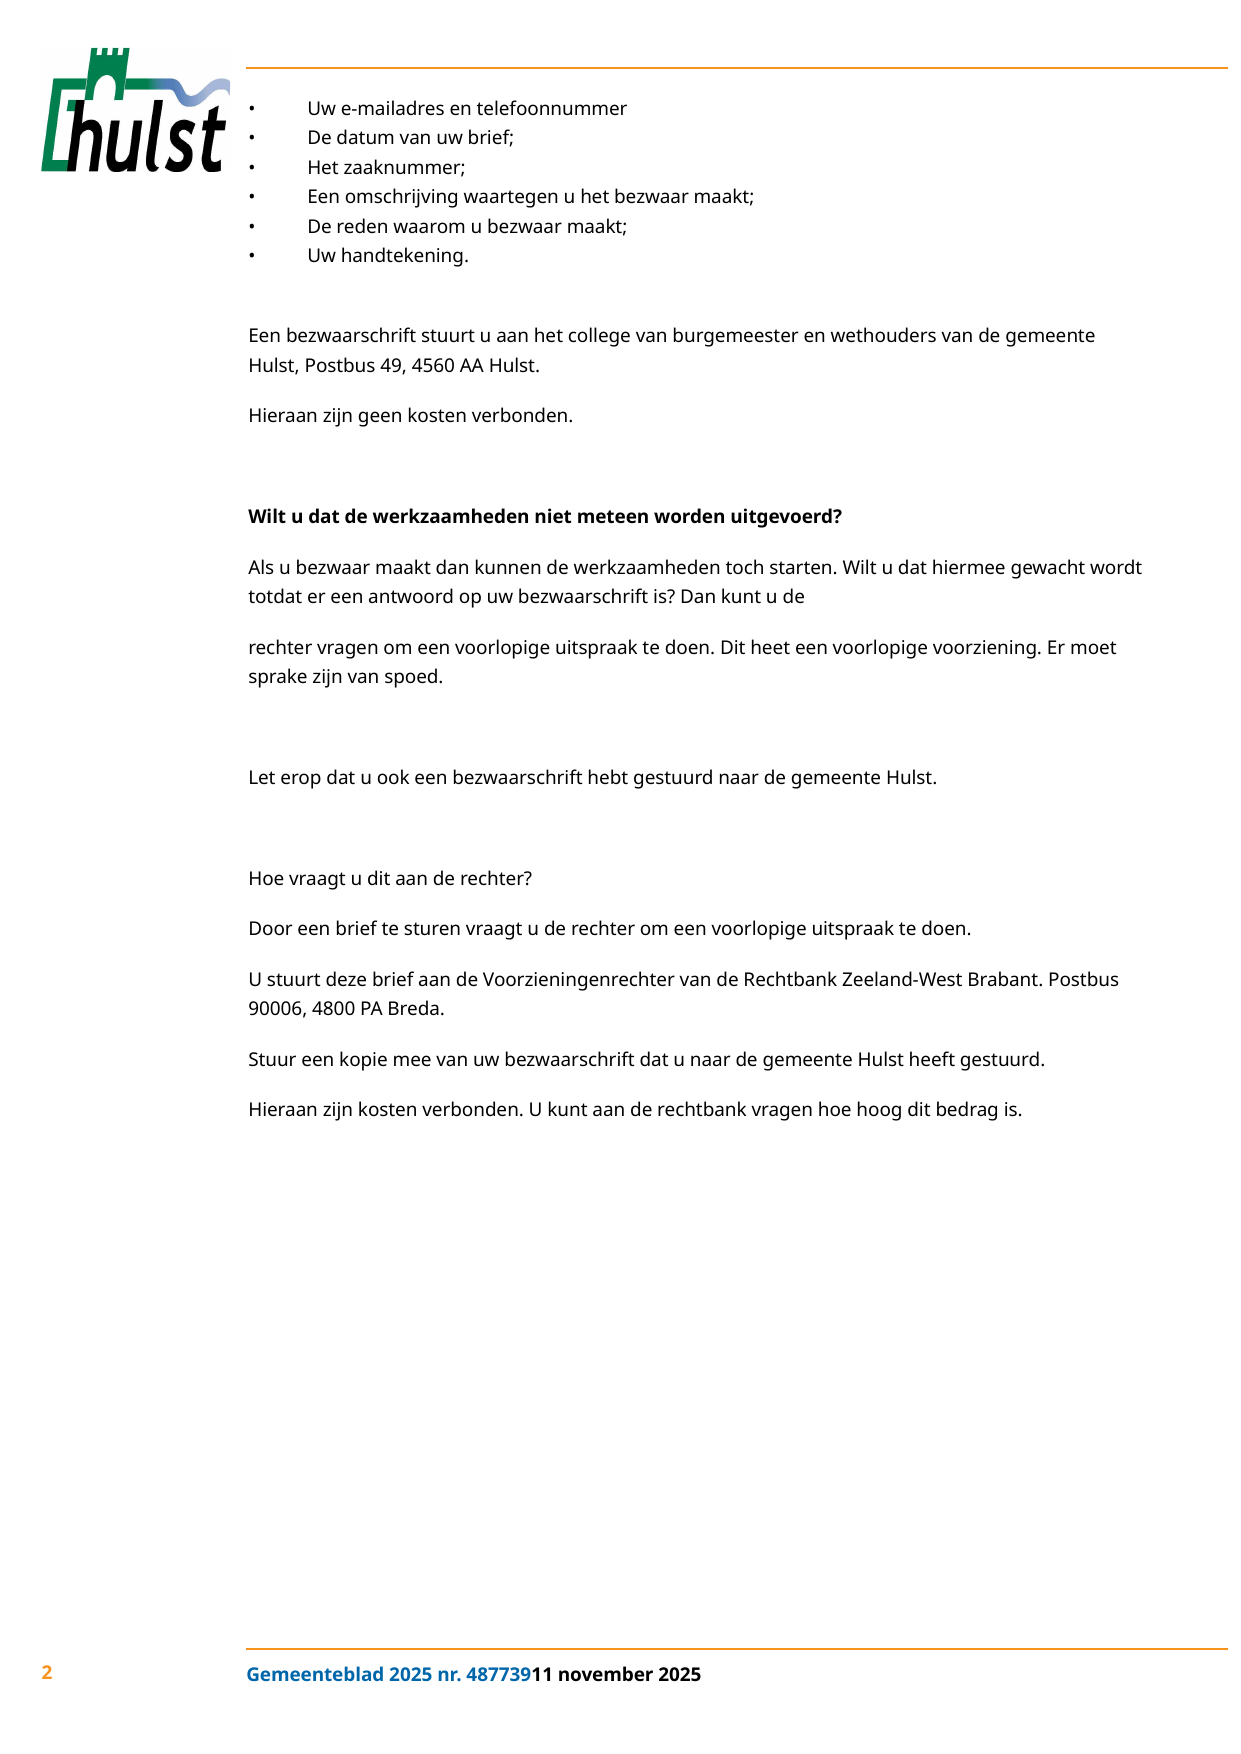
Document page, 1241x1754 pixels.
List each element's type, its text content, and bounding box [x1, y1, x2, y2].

text Hoe vraagt u dit aan de rechter? [248, 865, 1152, 891]
list Het zaaknummer; [248, 154, 1152, 180]
text U stuurt deze brief aan de Voorzieningenrechter van de Rechtbank Zeeland-West Brabant. Postbus 90006, 4800 PA Breda. [248, 966, 1152, 1021]
text Hieraan zijn kosten verbonden. U kunt aan de rechtbank vragen hoe hoog dit bedrag is. [248, 1096, 1152, 1122]
list Een omschrijving waartegen u het bezwaar maakt; [248, 183, 1152, 209]
text Een bezwaarschrift stuurt u aan het college van burgemeester en wethouders van de gemeente Hulst, Postbus 49, 4560 AA Hulst. [248, 323, 1152, 378]
list De reden waarom u bezwaar maakt; [248, 213, 1152, 239]
text Als u bezwaar maakt dan kunnen de werkzaamheden toch starten. Wilt u dat hiermee gewacht wordt totdat er een antwoord op uw bezwaarschrift is? Dan kunt u de [248, 554, 1152, 609]
text Door een brief te sturen vraagt u de rechter om een voorlopige uitspraak te doen. [248, 916, 1152, 941]
text Let erop dat u ook een bezwaarschrift hebt gestuurd naar de gemeente Hulst. [248, 764, 1152, 790]
list Uw handtekening. [248, 243, 1152, 268]
text Wilt u dat de werkzaamheden niet meteen worden uitgevoerd? [248, 503, 1152, 529]
text Hieraan zijn geen kosten verbonden. [248, 403, 1152, 428]
text rechter vragen om een voorlopige uitspraak te doen. Dit heet een voorlopige voorziening. Er moet sprake zijn van spoed. [248, 634, 1152, 689]
list De datum van uw brief; [248, 124, 1152, 150]
list Uw e-mailadres en telefoonnummer [248, 95, 1152, 121]
text Stuur een kopie mee van uw bezwaarschrift dat u naar de gemeente Hulst heeft gestuurd. [248, 1046, 1152, 1072]
picture [41, 47, 231, 172]
